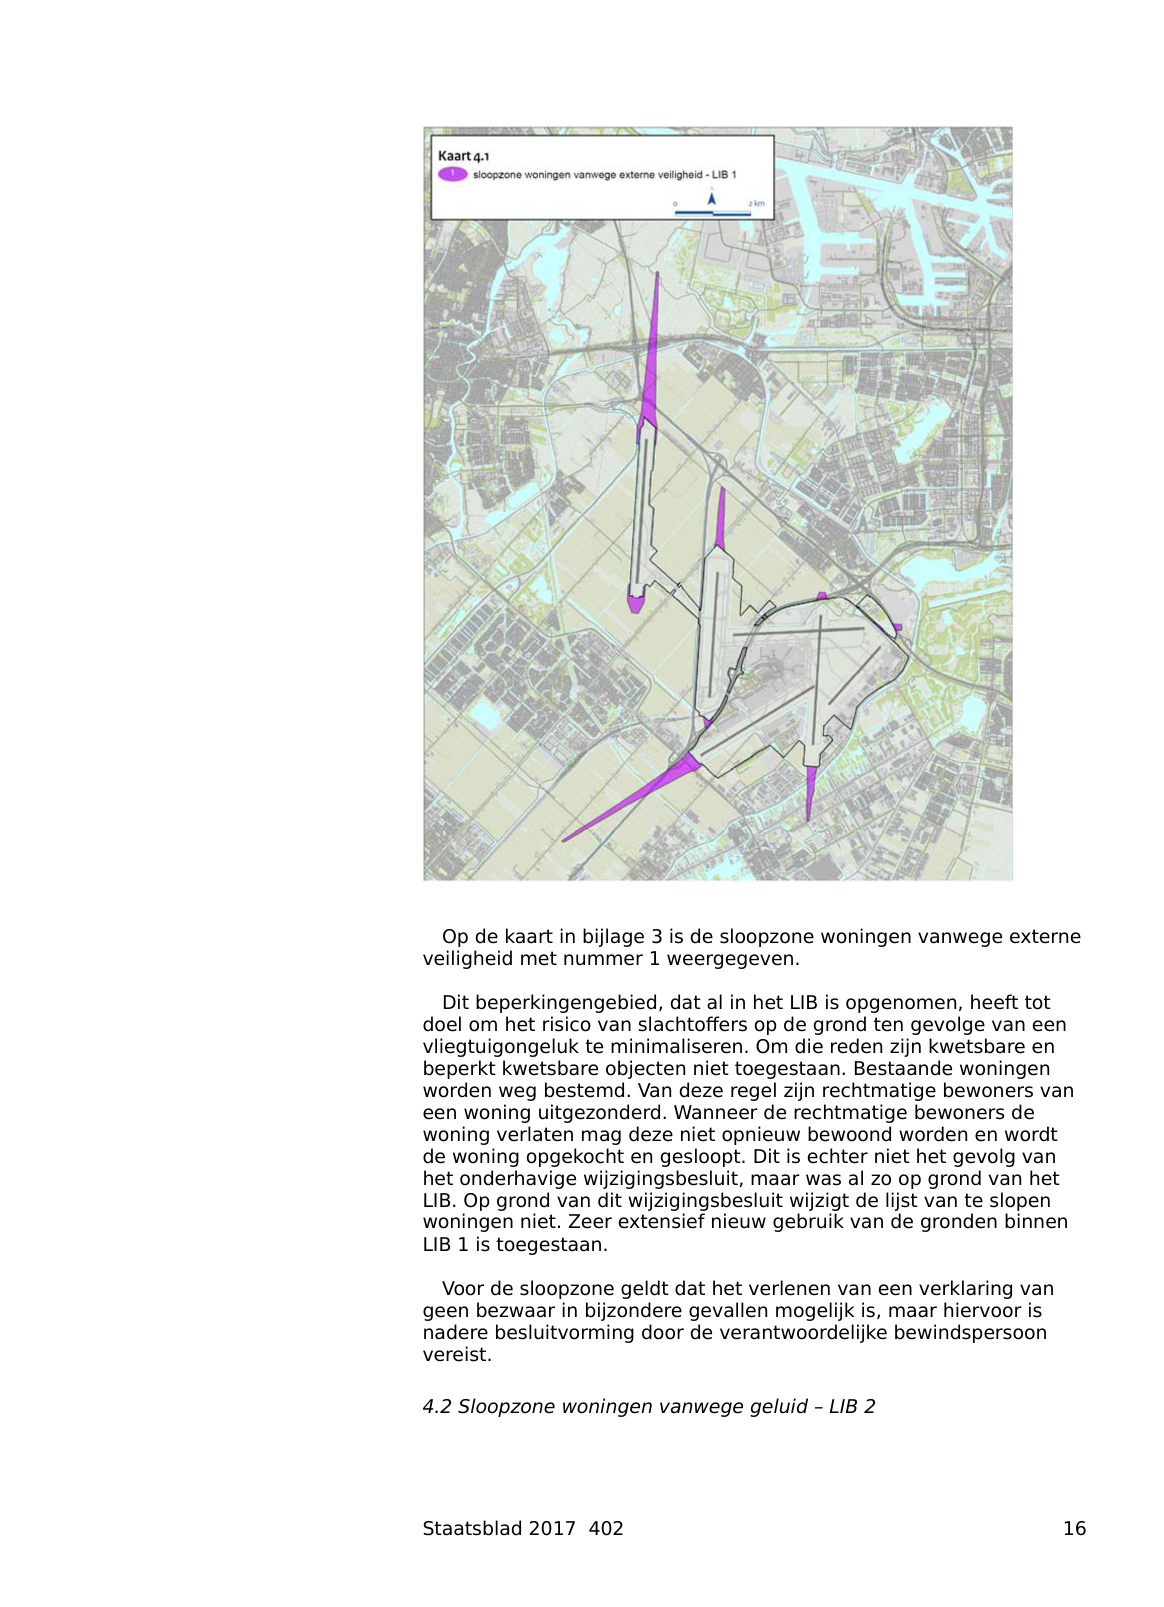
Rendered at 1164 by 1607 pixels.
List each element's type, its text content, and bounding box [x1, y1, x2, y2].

subtitle 4.2 Sloopzone woningen vanwege geluid – LIB 2 [422, 1396, 1087, 1417]
text Voor de sloopzone geldt dat het verlenen van een verklaring van geen bezwaar in bijzondere gevallen mogelijk is, maar hiervoor is nadere besluitvorming door de verantwoordelijke bewindspersoon vereist. [422, 1278, 1087, 1366]
text Dit beperkingengebied, dat al in het LIB is opgenomen, heeft tot doel om het risico van slachtoffers op de grond ten gevolge van een vliegtuigongeluk te minimaliseren. Om die reden zijn kwetsbare en beperkt kwetsbare objecten niet toegestaan. Bestaande woningen worden weg bestemd. Van deze regel zijn rechtmatige bewoners van een woning uitgezonderd. Wanneer de rechtmatige bewoners de woning verlaten mag deze niet opnieuw bewoond worden en wordt de woning opgekocht en gesloopt. Dit is echter niet het gevolg van het onderhavige wijzigingsbesluit, maar was al zo op grond van het LIB. Op grond van dit wijzigingsbesluit wijzigt de lijst van te slopen woningen niet. Zeer extensief nieuw gebruik van de gronden binnen LIB 1 is toegestaan. [422, 992, 1087, 1255]
text Op de kaart in bijlage 3 is de sloopzone woningen vanwege externe veiligheid met nummer 1 weergegeven. [422, 926, 1087, 969]
picture [422, 125, 1013, 882]
